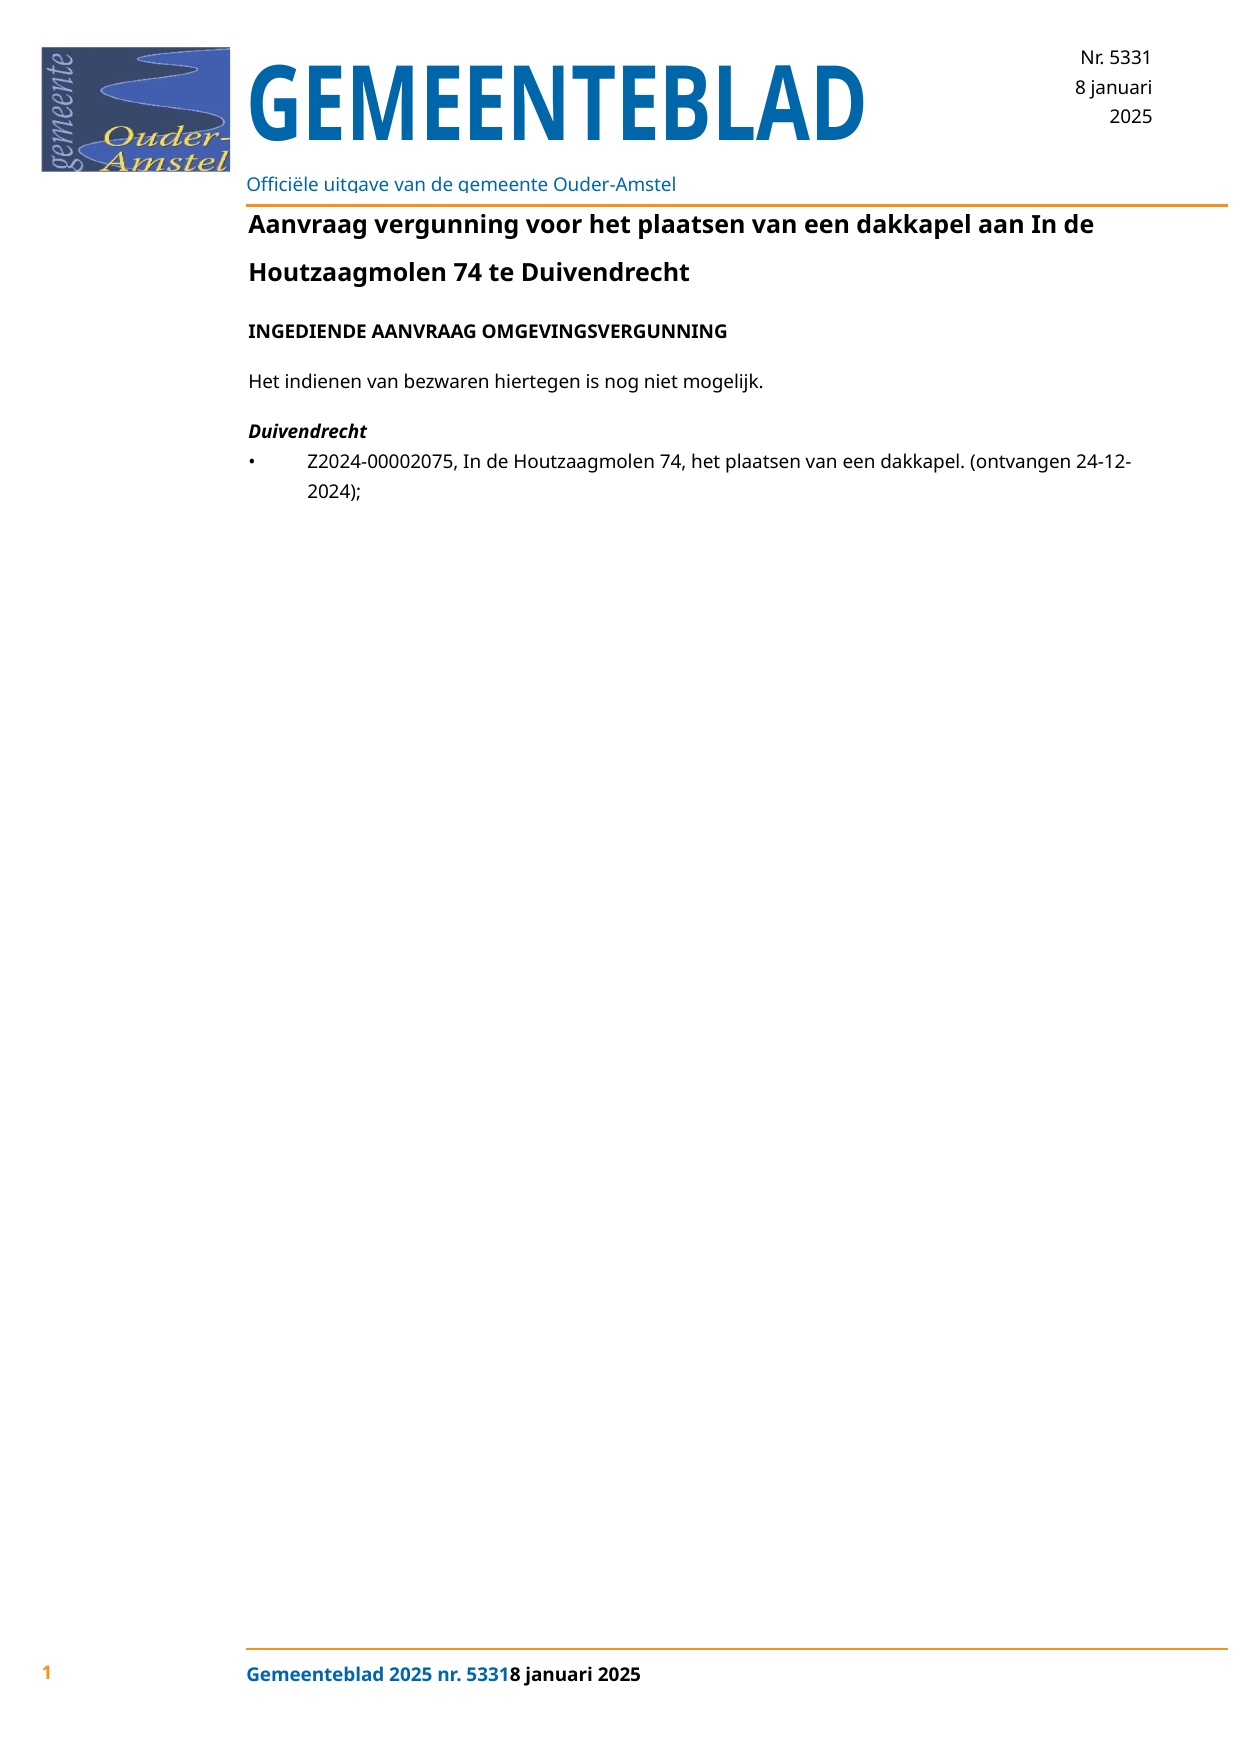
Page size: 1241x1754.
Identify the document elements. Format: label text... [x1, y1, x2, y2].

picture [41, 47, 231, 172]
text INGEDIENDE AANVRAAG OMGEVINGSVERGUNNING [248, 318, 1152, 344]
text Het indienen van bezwaren hiertegen is nog niet mogelijk. [248, 368, 1152, 394]
text Aanvraag vergunning voor het plaatsen van een dakkapel aan In de Houtzaagmolen 74 te Duivendrecht [248, 207, 1152, 288]
text Duivendrecht [248, 419, 1152, 444]
list Z2024-00002075, In de Houtzaagmolen 74, het plaatsen van een dakkapel. (ontvangen 24-12-2024); [248, 448, 1152, 504]
